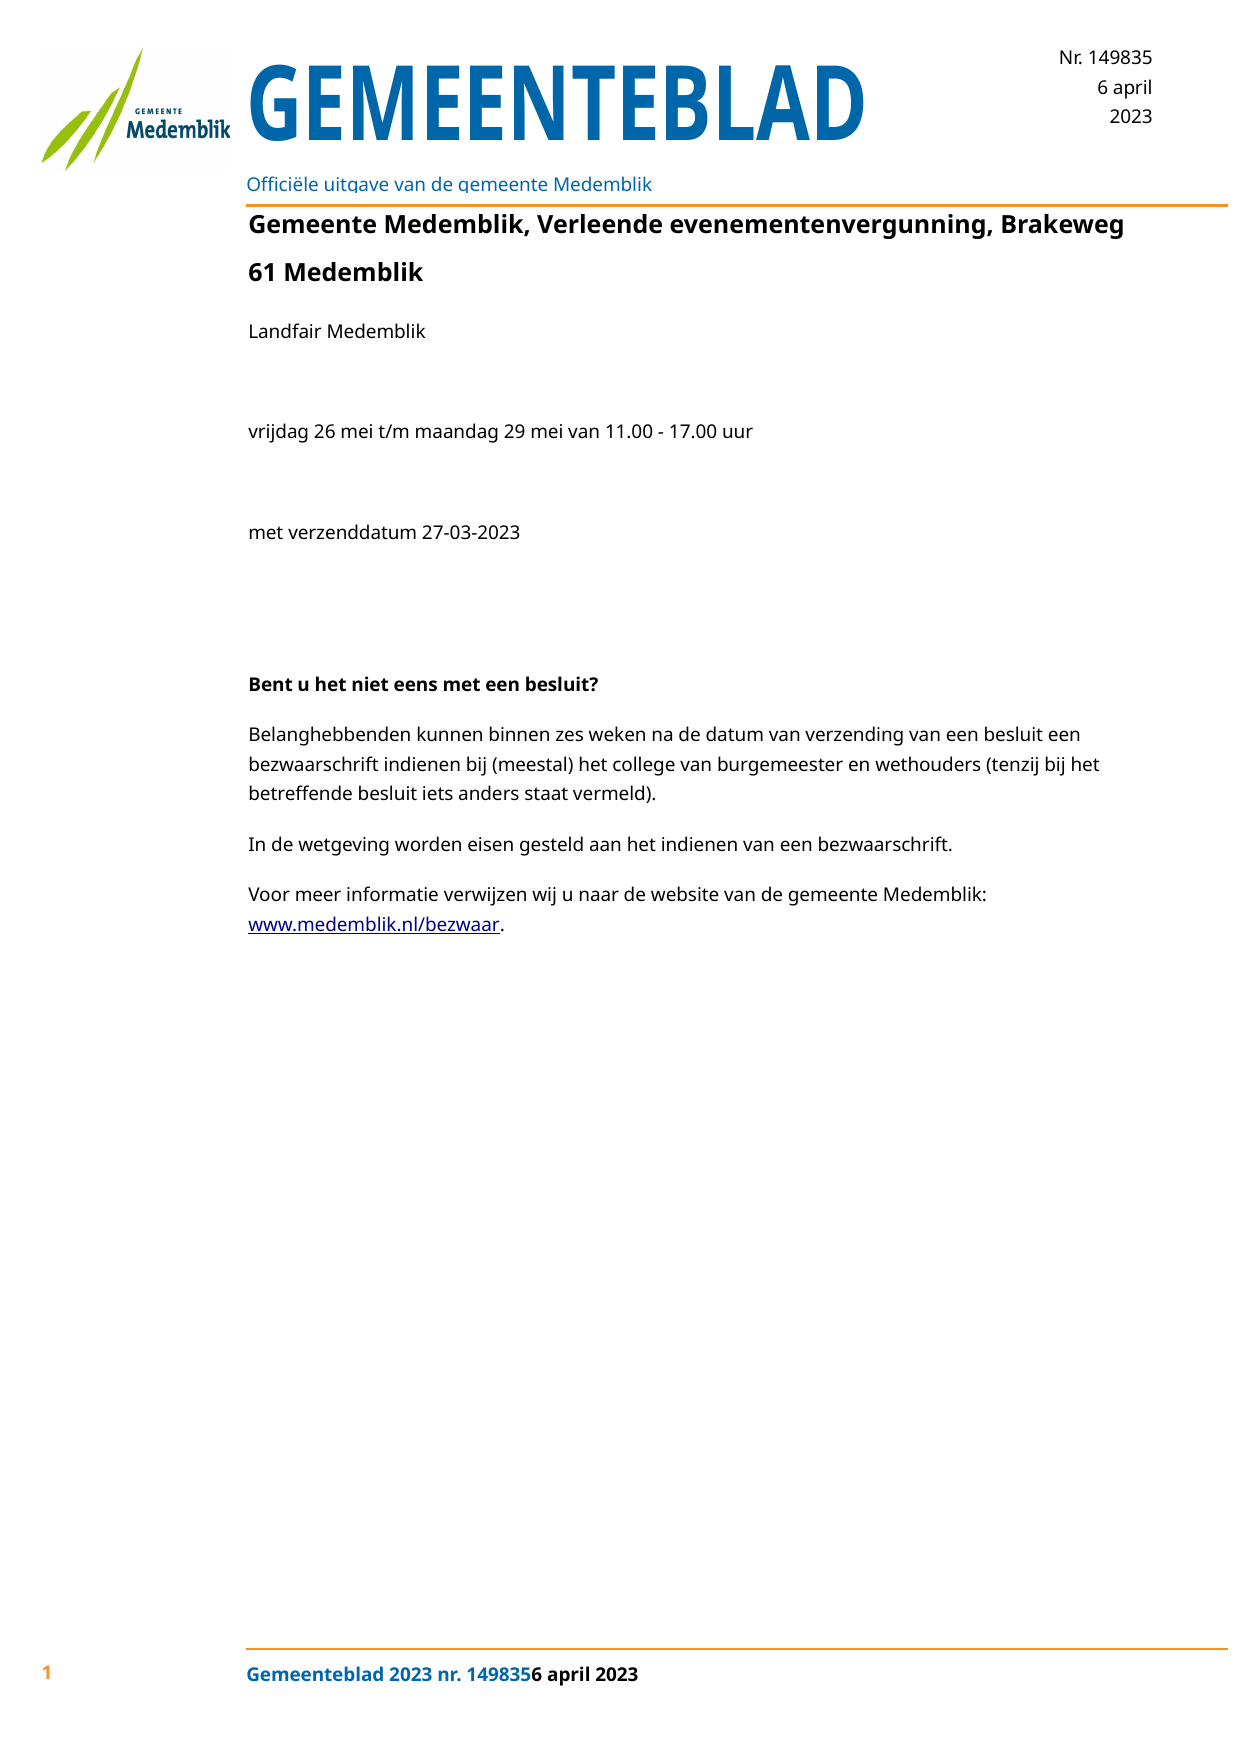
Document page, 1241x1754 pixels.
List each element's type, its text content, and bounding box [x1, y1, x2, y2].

text vrijdag 26 mei t/m maandag 29 mei van 11.00 - 17.00 uur [248, 419, 1152, 444]
text Bent u het niet eens met een besluit? [248, 671, 1152, 697]
picture [41, 47, 231, 172]
text Belanghebbenden kunnen binnen zes weken na de datum van verzending van een besluit een bezwaarschrift indienen bij (meestal) het college van burgemeester en wethouders (tenzij bij het betreffende besluit iets anders staat vermeld). [248, 721, 1152, 806]
text met verzenddatum 27-03-2023 [248, 519, 1152, 545]
text Voor meer informatie verwijzen wij u naar de website van de gemeente Medemblik: www.medemblik.nl/bezwaar. [248, 881, 1152, 937]
text In de wetgeving worden eisen gesteld aan het indienen van een bezwaarschrift. [248, 831, 1152, 857]
text Gemeente Medemblik, Verleende evenementenvergunning, Brakeweg 61 Medemblik [248, 207, 1152, 288]
text Landfair Medemblik [248, 318, 1152, 344]
